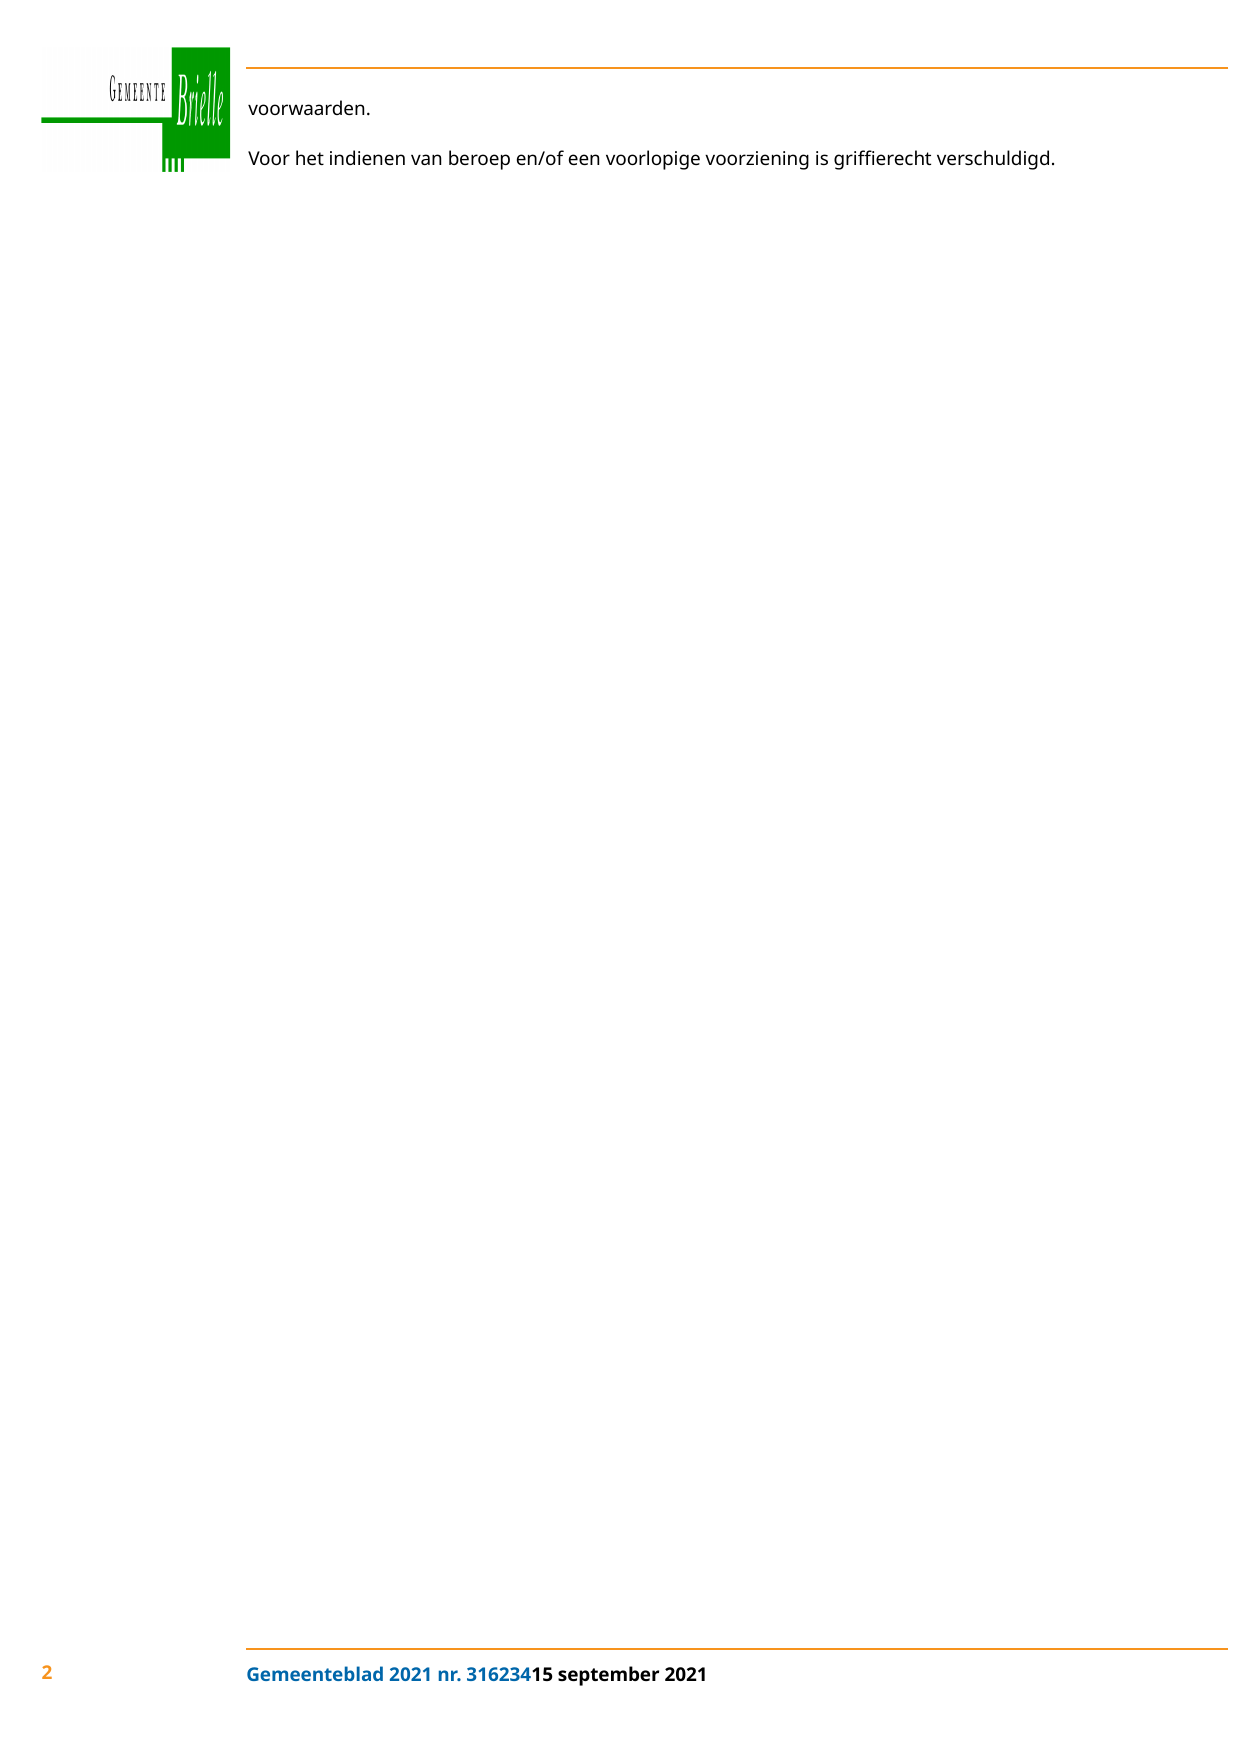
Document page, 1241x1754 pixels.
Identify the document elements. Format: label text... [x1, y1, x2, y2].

text voorwaarden. [248, 95, 1152, 121]
text Voor het indienen van beroep en/of een voorlopige voorziening is griffierecht verschuldigd. [248, 145, 1152, 171]
picture [41, 47, 231, 172]
